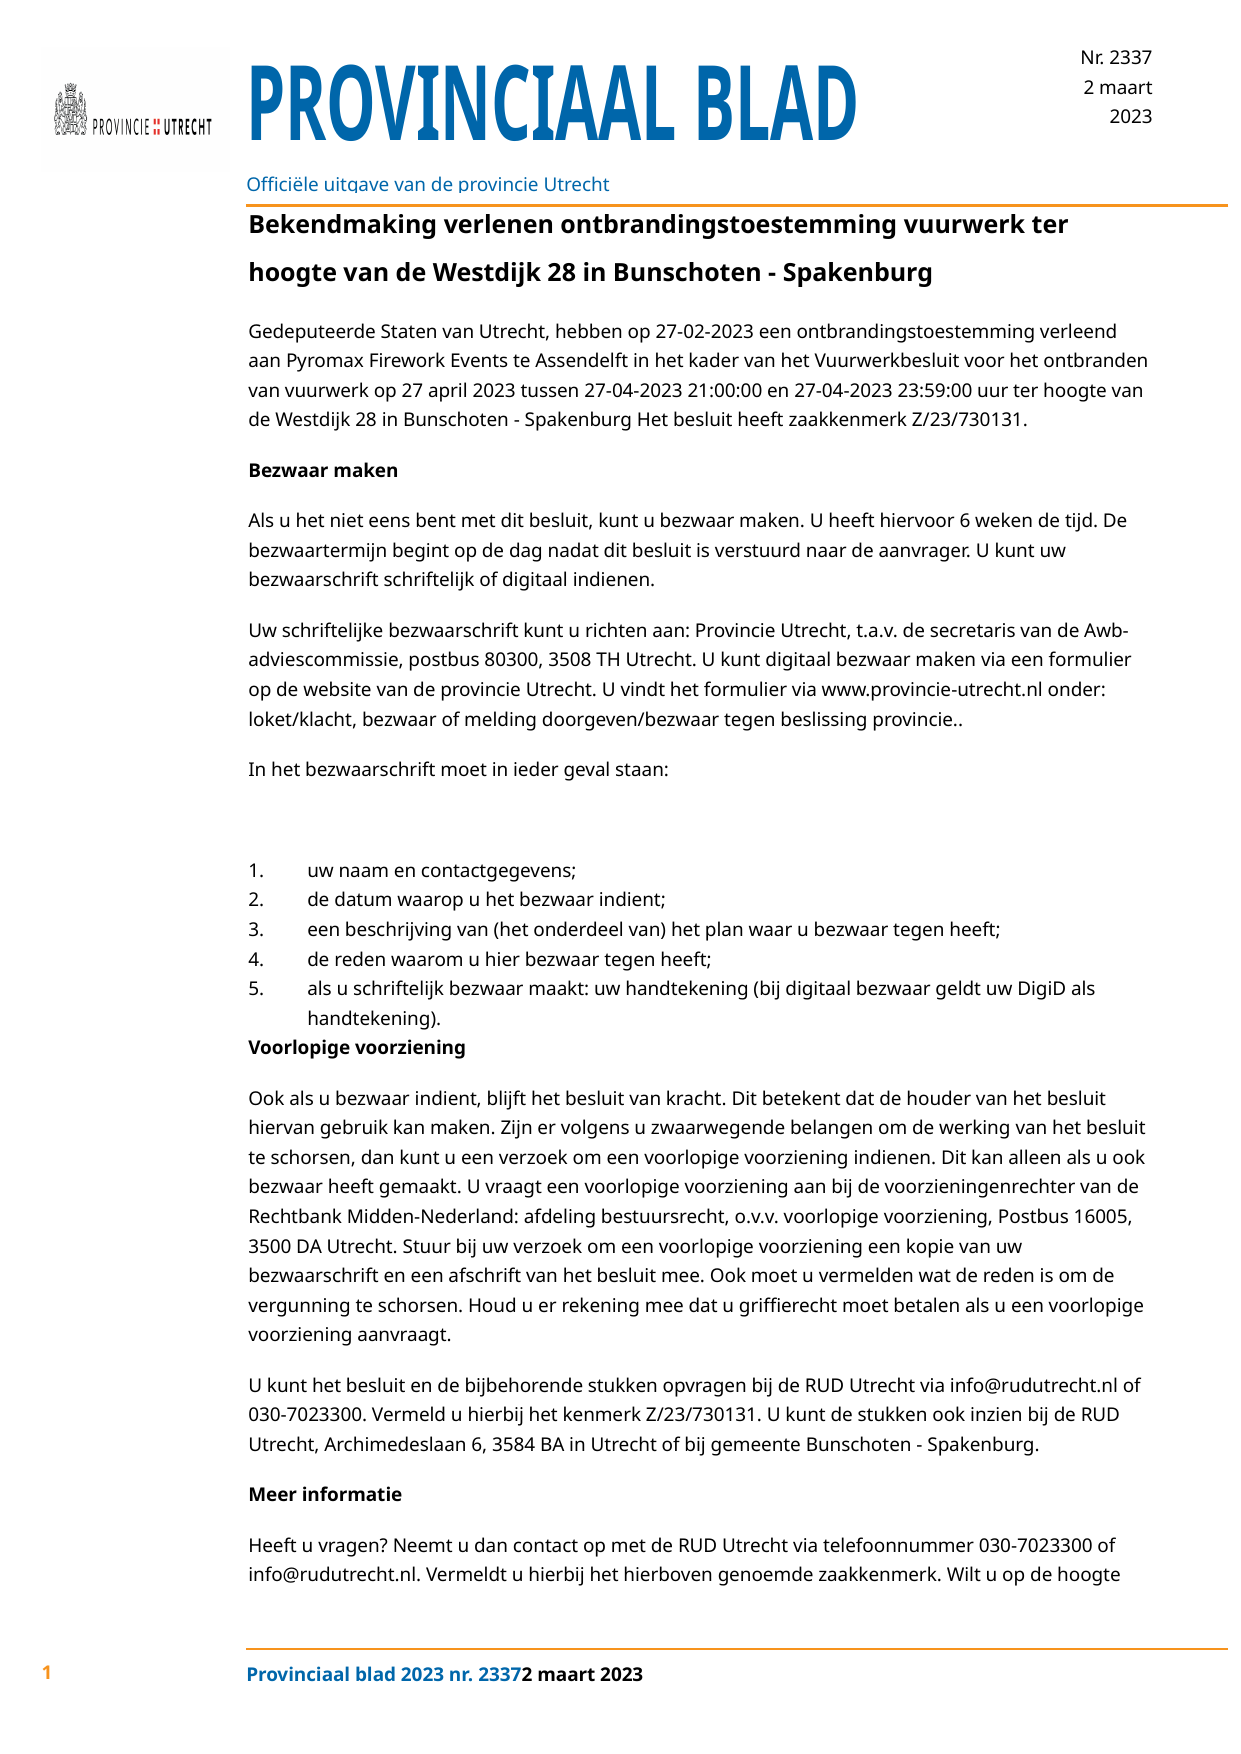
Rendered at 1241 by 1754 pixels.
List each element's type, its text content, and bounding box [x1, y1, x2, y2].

text Ook als u bezwaar indient, blijft het besluit van kracht. Dit betekent dat de houder van het besluit hiervan gebruik kan maken. Zijn er volgens u zwaarwegende belangen om de werking van het besluit te schorsen, dan kunt u een verzoek om een voorlopige voorziening indienen. Dit kan alleen als u ook bezwaar heeft gemaakt. U vraagt een voorlopige voorziening aan bij de voorzieningenrechter van de Rechtbank Midden-Nederland: afdeling bestuursrecht, o.v.v. voorlopige voorziening, Postbus 16005, 3500 DA Utrecht. Stuur bij uw verzoek om een voorlopige voorziening een kopie van uw bezwaarschrift en een afschrift van het besluit mee. Ook moet u vermelden wat de reden is om de vergunning te schorsen. Houd u er rekening mee dat u griffierecht moet betalen als u een voorlopige voorziening aanvraagt. [248, 1085, 1152, 1347]
text Meer informatie [248, 1482, 1152, 1507]
text U kunt het besluit en de bijbehorende stukken opvragen bij de RUD Utrecht via info@rudutrecht.nl of 030-7023300. Vermeld u hierbij het kenmerk Z/23/730131. U kunt de stukken ook inzien bij de RUD Utrecht, Archimedeslaan 6, 3584 BA in Utrecht of bij gemeente Bunschoten - Spakenburg. [248, 1372, 1152, 1457]
list de reden waarom u hier bezwaar tegen heeft; [248, 946, 1152, 972]
text Uw schriftelijke bezwaarschrift kunt u richten aan: Provincie Utrecht, t.a.v. de secretaris van de Awb-adviescommissie, postbus 80300, 3508 TH Utrecht. U kunt digitaal bezwaar maken via een formulier op de website van de provincie Utrecht. U vindt het formulier via www.provincie-utrecht.nl onder: loket/klacht, bezwaar of melding doorgeven/bezwaar tegen beslissing provincie.. [248, 617, 1152, 732]
text In het bezwaarschrift moet in ieder geval staan: [248, 756, 1152, 782]
text Als u het niet eens bent met dit besluit, kunt u bezwaar maken. U heeft hiervoor 6 weken de tijd. De bezwaartermijn begint op de dag nadat dit besluit is verstuurd naar de aanvrager. U kunt uw bezwaarschrift schriftelijk of digitaal indienen. [248, 507, 1152, 592]
list als u schriftelijk bezwaar maakt: uw handtekening (bij digitaal bezwaar geldt uw DigiD als handtekening). [248, 975, 1152, 1031]
text Voorlopige voorziening [248, 1034, 1152, 1060]
picture [41, 47, 231, 172]
list uw naam en contactgegevens; [248, 857, 1152, 883]
list een beschrijving van (het onderdeel van) het plan waar u bezwaar tegen heeft; [248, 916, 1152, 942]
text Bekendmaking verlenen ontbrandingstoestemming vuurwerk ter hoogte van de Westdijk 28 in Bunschoten - Spakenburg [248, 207, 1152, 288]
text Heeft u vragen? Neemt u dan contact op met de RUD Utrecht via telefoonnummer 030-7023300 of info@rudutrecht.nl. Vermeldt u hierbij het hierboven genoemde zaakkenmerk. Wilt u op de hoogte [248, 1532, 1152, 1587]
list de datum waarop u het bezwaar indient; [248, 887, 1152, 912]
text Gedeputeerde Staten van Utrecht, hebben op 27-02-2023 een ontbrandingstoestemming verleend aan Pyromax Firework Events te Assendelft in het kader van het Vuurwerkbesluit voor het ontbranden van vuurwerk op 27 april 2023 tussen 27-04-2023 21:00:00 en 27-04-2023 23:59:00 uur ter hoogte van de Westdijk 28 in Bunschoten - Spakenburg Het besluit heeft zaakkenmerk Z/23/730131. [248, 318, 1152, 432]
text Bezwaar maken [248, 457, 1152, 483]
